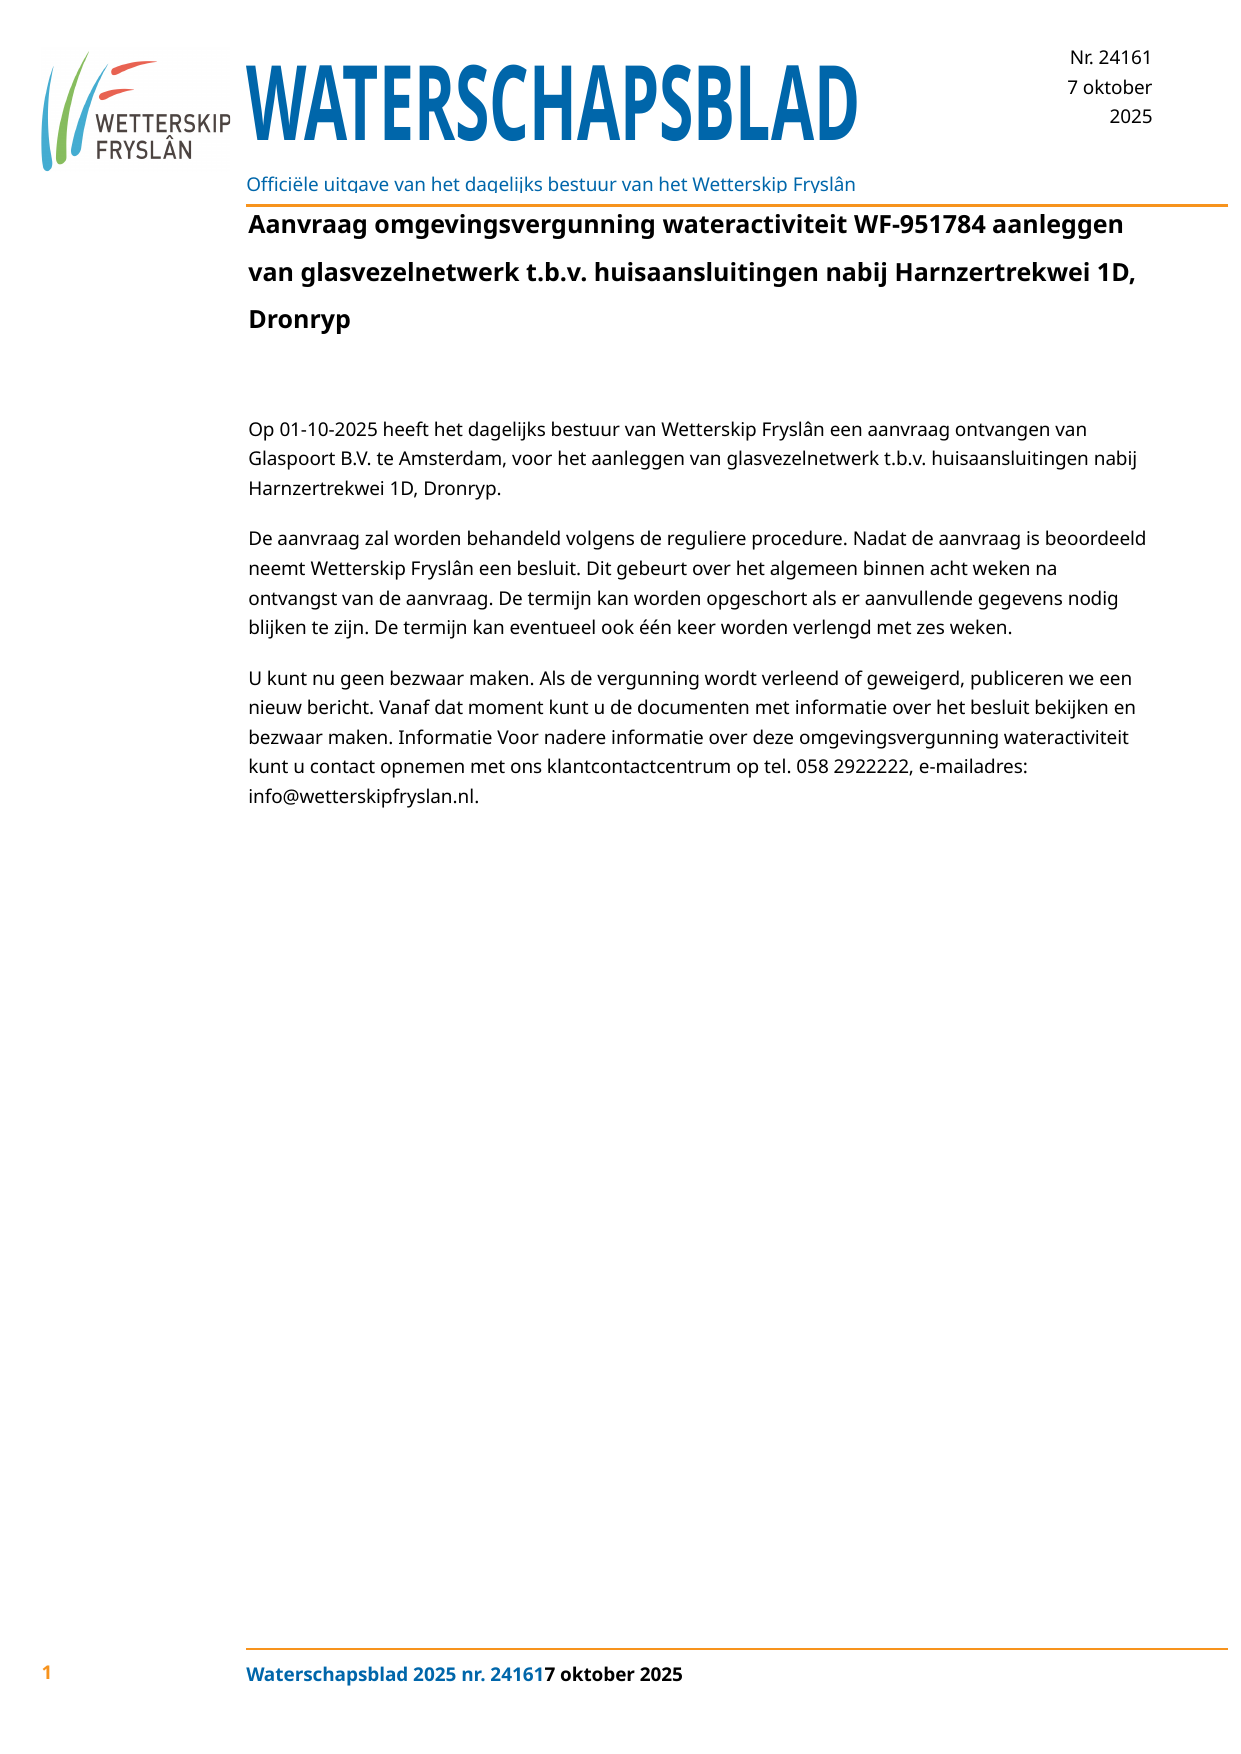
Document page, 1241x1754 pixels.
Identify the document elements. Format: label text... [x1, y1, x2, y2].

text U kunt nu geen bezwaar maken. Als de vergunning wordt verleend of geweigerd, publiceren we een nieuw bericht. Vanaf dat moment kunt u de documenten met informatie over het besluit bekijken en bezwaar maken. Informatie Voor nadere informatie over deze omgevingsvergunning wateractiviteit kunt u contact opnemen met ons klantcontactcentrum op tel. 058 2922222, e-mailadres: info@wetterskipfryslan.nl. [248, 665, 1152, 809]
picture [41, 47, 231, 172]
text Aanvraag omgevingsvergunning wateractiviteit WF-951784 aanleggen van glasvezelnetwerk t.b.v. huisaansluitingen nabij Harnzertrekwei 1D, Dronryp [248, 207, 1152, 336]
text De aanvraag zal worden behandeld volgens de reguliere procedure. Nadat de aanvraag is beoordeeld neemt Wetterskip Fryslân een besluit. Dit gebeurt over het algemeen binnen acht weken na ontvangst van de aanvraag. De termijn kan worden opgeschort als er aanvullende gegevens nodig blijken te zijn. De termijn kan eventueel ook één keer worden verlengd met zes weken. [248, 526, 1152, 640]
text Op 01-10-2025 heeft het dagelijks bestuur van Wetterskip Fryslân een aanvraag ontvangen van Glaspoort B.V. te Amsterdam, voor het aanleggen van glasvezelnetwerk t.b.v. huisaansluitingen nabij Harnzertrekwei 1D, Dronryp. [248, 416, 1152, 501]
